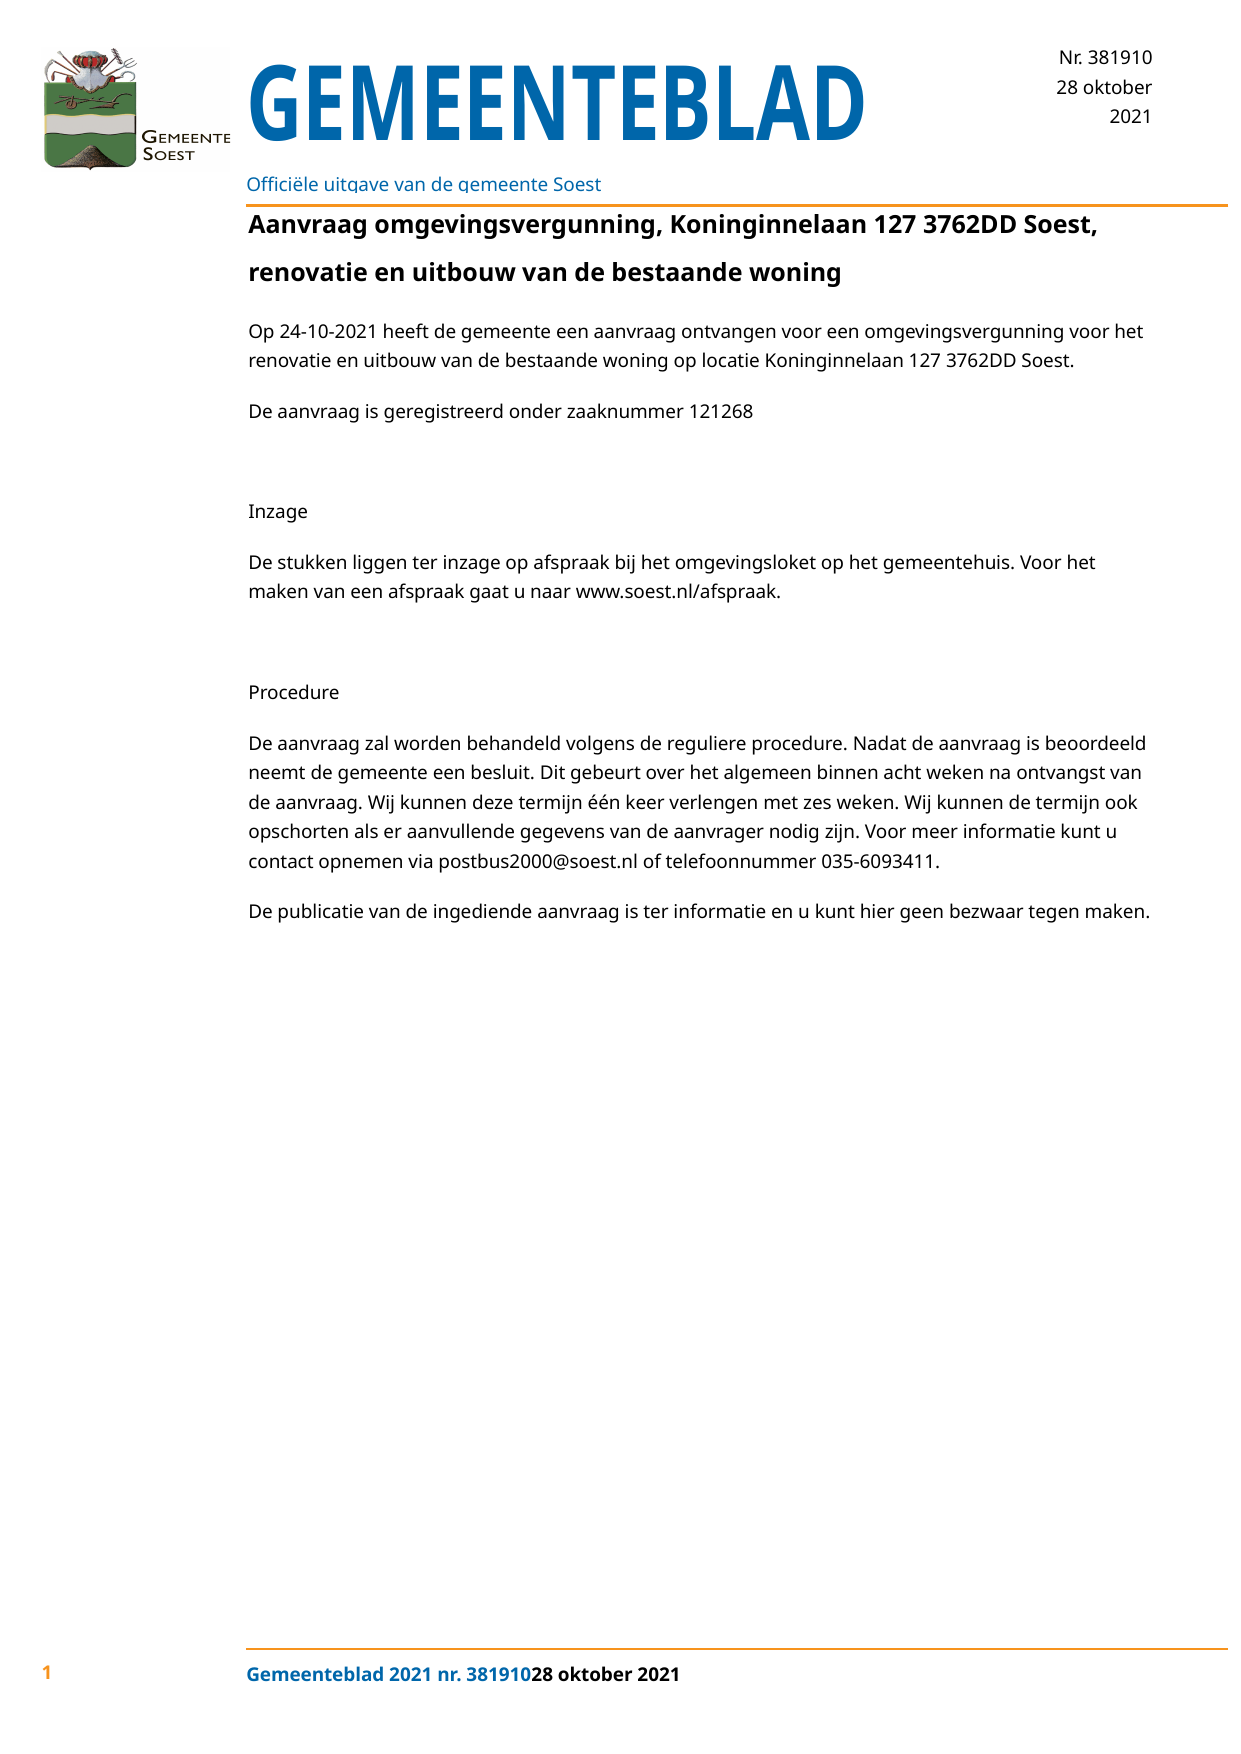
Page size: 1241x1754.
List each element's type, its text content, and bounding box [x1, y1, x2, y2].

text De publicatie van de ingediende aanvraag is ter informatie en u kunt hier geen bezwaar tegen maken. [248, 899, 1152, 924]
text Inzage [248, 499, 1152, 524]
text Procedure [248, 679, 1152, 705]
text De aanvraag is geregistreerd onder zaaknummer 121268 [248, 398, 1152, 424]
text De aanvraag zal worden behandeld volgens de reguliere procedure. Nadat de aanvraag is beoordeeld neemt de gemeente een besluit. Dit gebeurt over het algemeen binnen acht weken na ontvangst van de aanvraag. Wij kunnen deze termijn één keer verlengen met zes weken. Wij kunnen de termijn ook opschorten als er aanvullende gegevens van de aanvrager nodig zijn. Voor meer informatie kunt u contact opnemen via postbus2000@soest.nl of telefoonnummer 035-6093411. [248, 730, 1152, 874]
picture [41, 47, 231, 172]
text De stukken liggen ter inzage op afspraak bij het omgevingsloket op het gemeentehuis. Voor het maken van een afspraak gaat u naar www.soest.nl/afspraak. [248, 549, 1152, 604]
text Op 24-10-2021 heeft de gemeente een aanvraag ontvangen voor een omgevingsvergunning voor het renovatie en uitbouw van de bestaande woning op locatie Koninginnelaan 127 3762DD Soest. [248, 318, 1152, 373]
text Aanvraag omgevingsvergunning, Koninginnelaan 127 3762DD Soest, renovatie en uitbouw van de bestaande woning [248, 207, 1152, 288]
